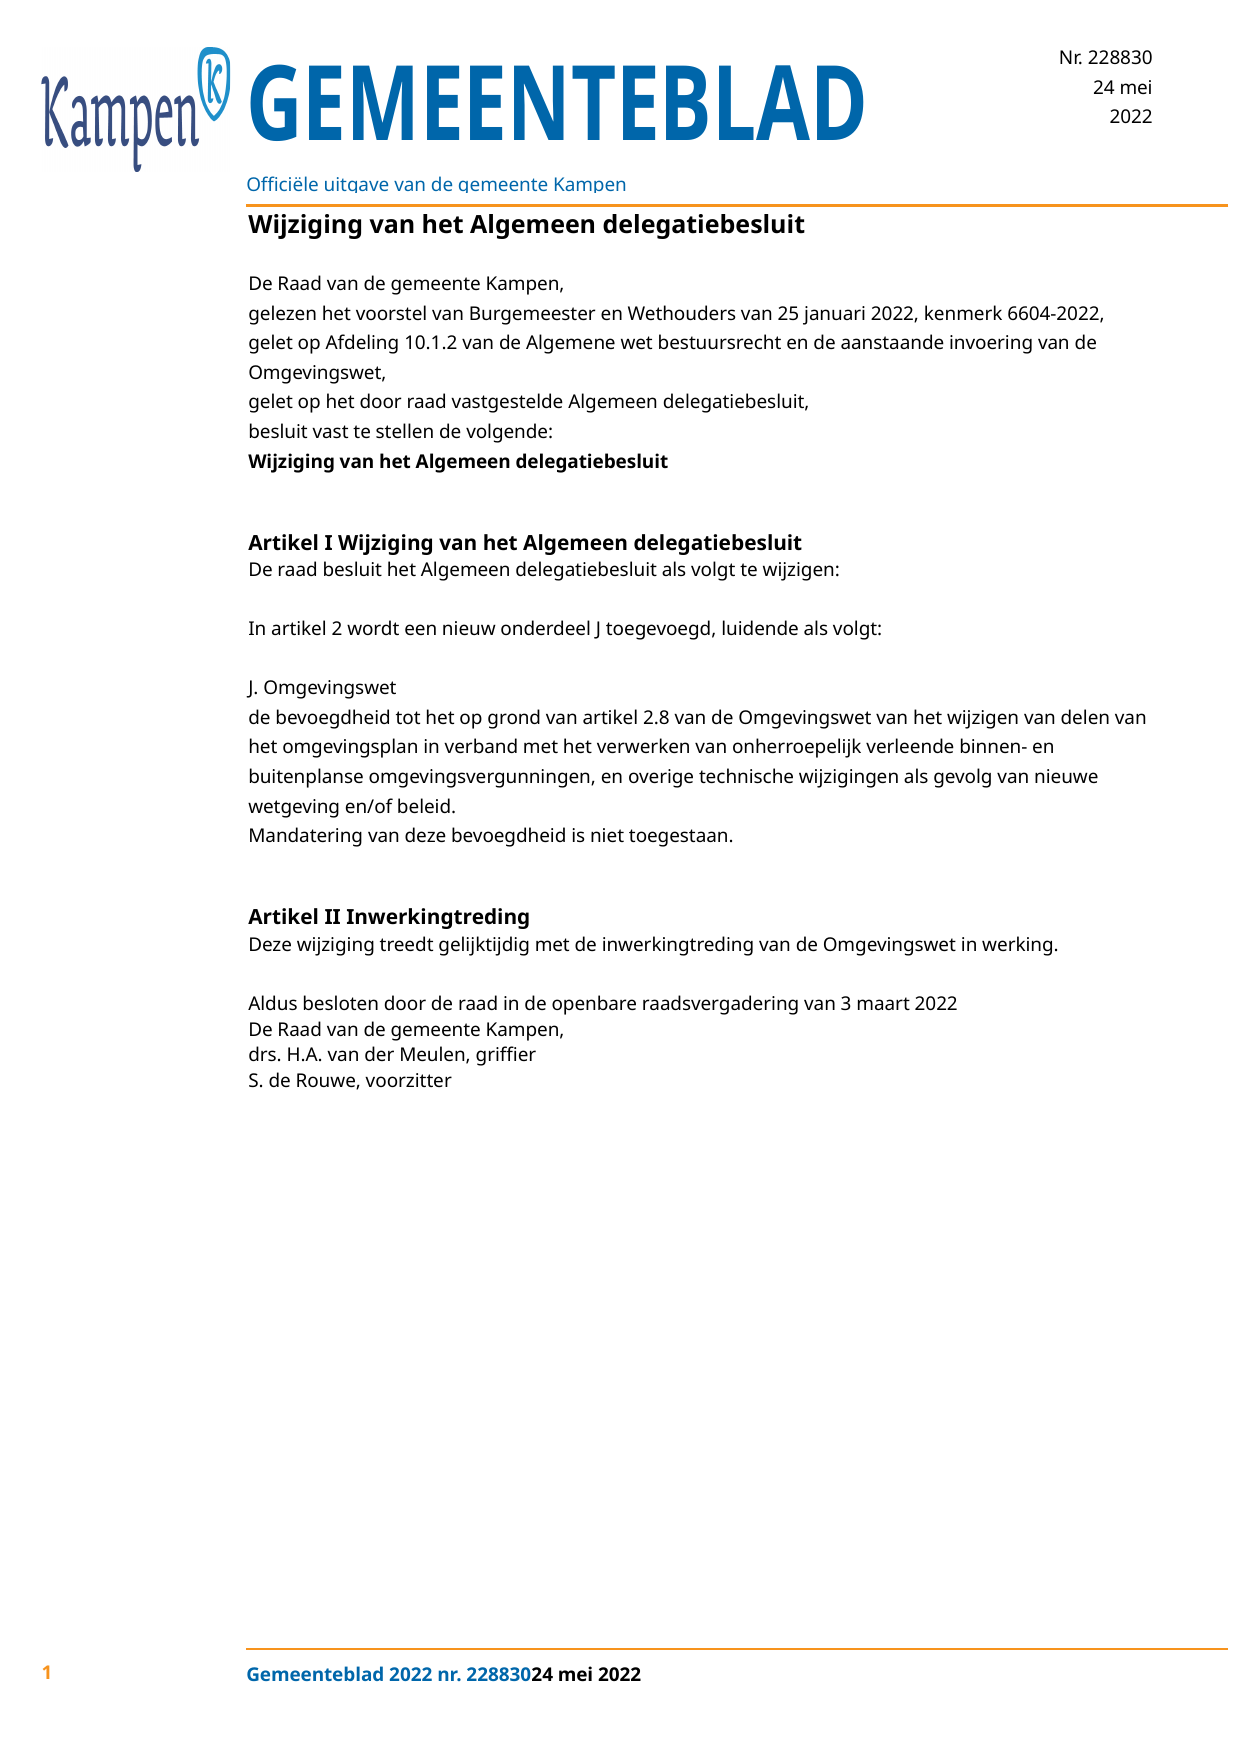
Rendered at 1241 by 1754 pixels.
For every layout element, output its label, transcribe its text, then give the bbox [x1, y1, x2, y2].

text Wijziging van het Algemeen delegatiebesluit [248, 448, 1152, 473]
text Aldus besloten door de raad in de openbare raadsvergadering van 3 maart 2022 [248, 990, 1152, 1016]
text In artikel 2 wordt een nieuw onderdeel J toegevoegd, luidende als volgt: [248, 615, 1152, 641]
text Artikel I Wijziging van het Algemeen delegatiebesluit [248, 528, 1152, 556]
text Deze wijziging treedt gelijktijdig met de inwerkingtreding van de Omgevingswet in werking. [248, 931, 1152, 957]
text gelezen het voorstel van Burgemeester en Wethouders van 25 januari 2022, kenmerk 6604-2022, [248, 300, 1152, 326]
text besluit vast te stellen de volgende: [248, 418, 1152, 444]
text De Raad van de gemeente Kampen, [248, 270, 1152, 296]
text S. de Rouwe, voorzitter [248, 1067, 1152, 1093]
text Wijziging van het Algemeen delegatiebesluit [248, 207, 1152, 241]
picture [41, 47, 231, 172]
text de bevoegdheid tot het op grond van artikel 2.8 van de Omgevingswet van het wijzigen van delen van het omgevingsplan in verband met het verwerken van onherroepelijk verleende binnen- en buitenplanse omgevingsvergunningen, en overige technische wijzigingen als gevolg van nieuwe wetgeving en/of beleid. [248, 704, 1152, 819]
text De Raad van de gemeente Kampen, [248, 1016, 1152, 1042]
text J. Omgevingswet [248, 674, 1152, 700]
text gelet op Afdeling 10.1.2 van de Algemene wet bestuursrecht en de aanstaande invoering van de Omgevingswet, [248, 329, 1152, 385]
text Mandatering van deze bevoegdheid is niet toegestaan. [248, 822, 1152, 848]
text gelet op het door raad vastgestelde Algemeen delegatiebesluit, [248, 389, 1152, 414]
text drs. H.A. van der Meulen, griffier [248, 1042, 1152, 1067]
text De raad besluit het Algemeen delegatiebesluit als volgt te wijzigen: [248, 556, 1152, 582]
text Artikel II Inwerkingtreding [248, 902, 1152, 931]
